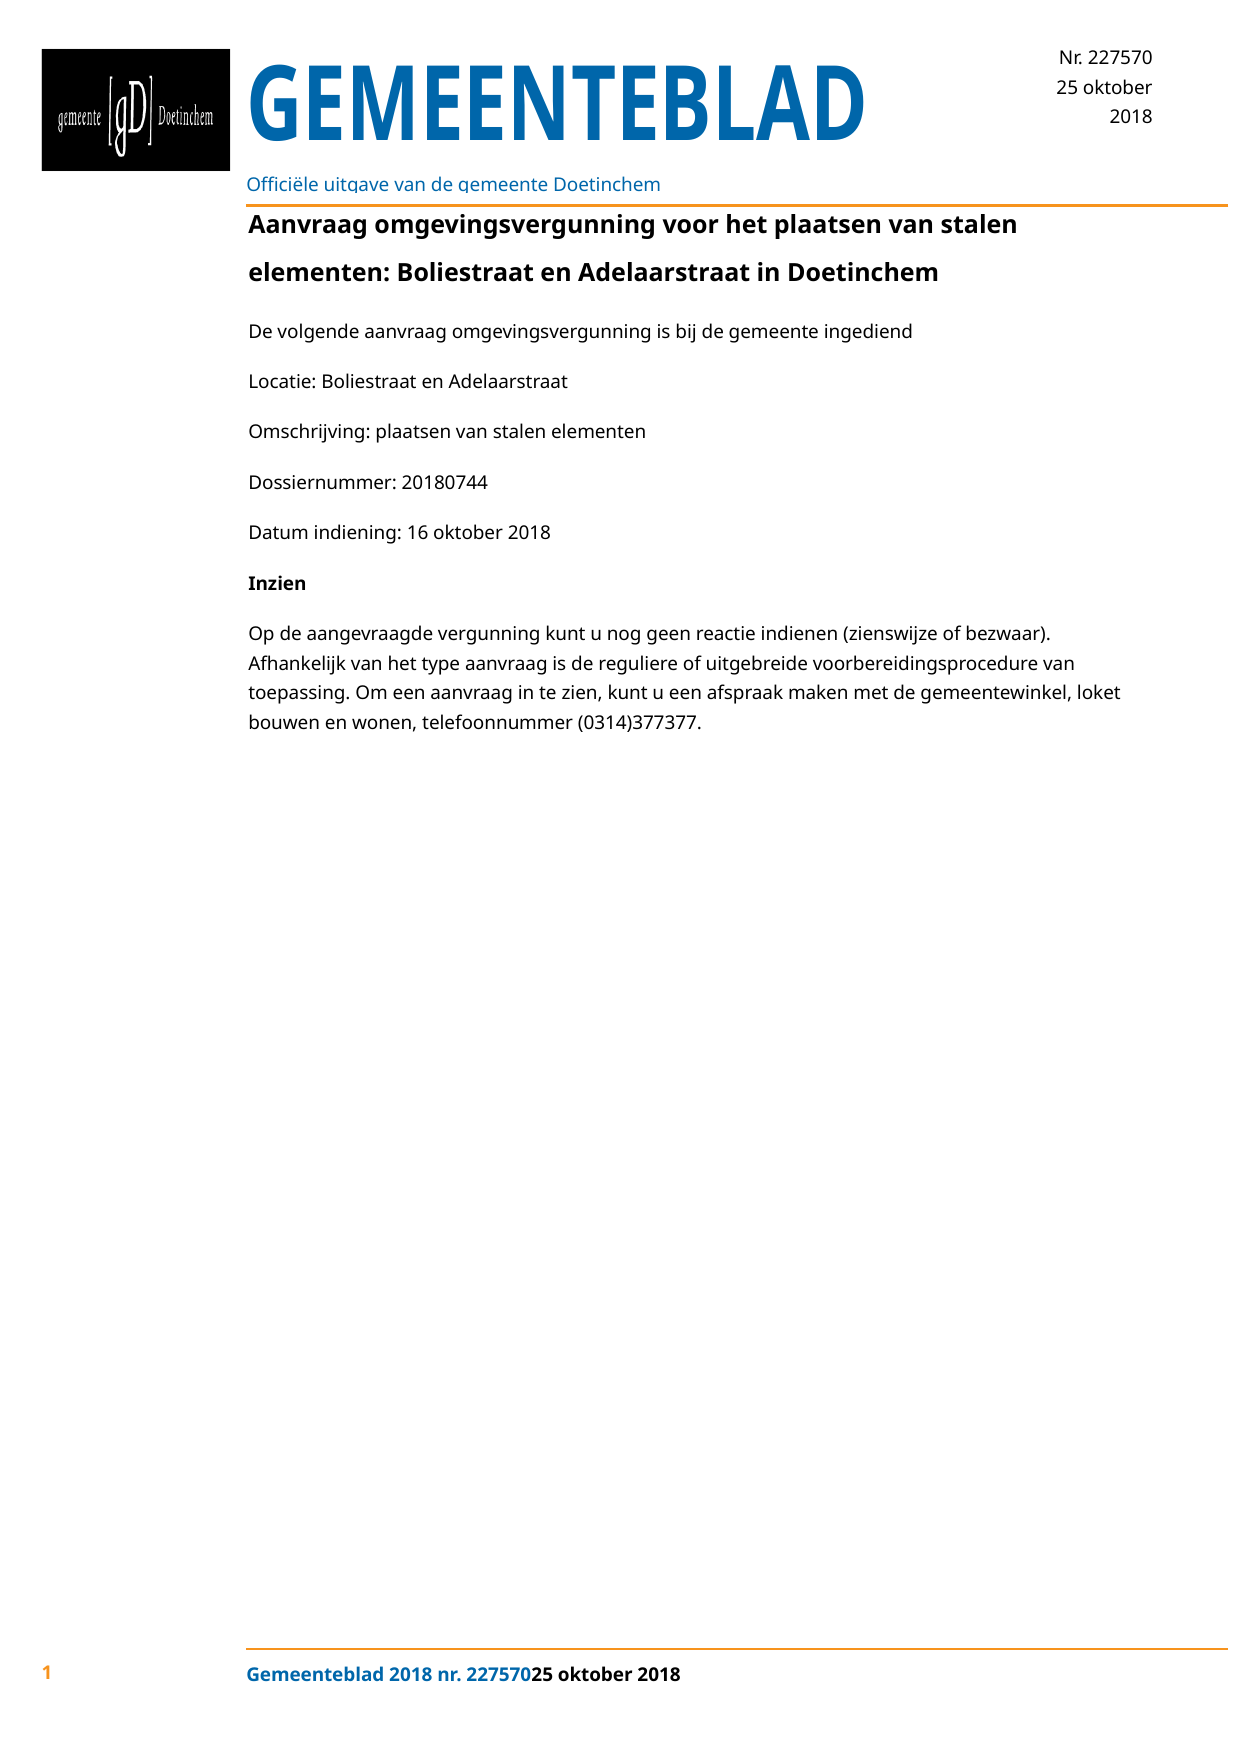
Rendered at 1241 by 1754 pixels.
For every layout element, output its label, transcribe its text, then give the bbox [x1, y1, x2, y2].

text Aanvraag omgevingsvergunning voor het plaatsen van stalen elementen: Boliestraat en Adelaarstraat in Doetinchem [248, 207, 1152, 288]
text Locatie: Boliestraat en Adelaarstraat [248, 368, 1152, 394]
text Op de aangevraagde vergunning kunt u nog geen reactie indienen (zienswijze of bezwaar). Afhankelijk van het type aanvraag is de reguliere of uitgebreide voorbereidingsprocedure van toepassing. Om een aanvraag in te zien, kunt u een afspraak maken met de gemeentewinkel, loket bouwen en wonen, telefoonnummer (0314)377377. [248, 620, 1152, 735]
text Datum indiening: 16 oktober 2018 [248, 519, 1152, 545]
text De volgende aanvraag omgevingsvergunning is bij de gemeente ingediend [248, 318, 1152, 344]
picture [41, 47, 231, 172]
text Inzien [248, 570, 1152, 596]
text Dossiernummer: 20180744 [248, 469, 1152, 495]
text Omschrijving: plaatsen van stalen elementen [248, 419, 1152, 444]
